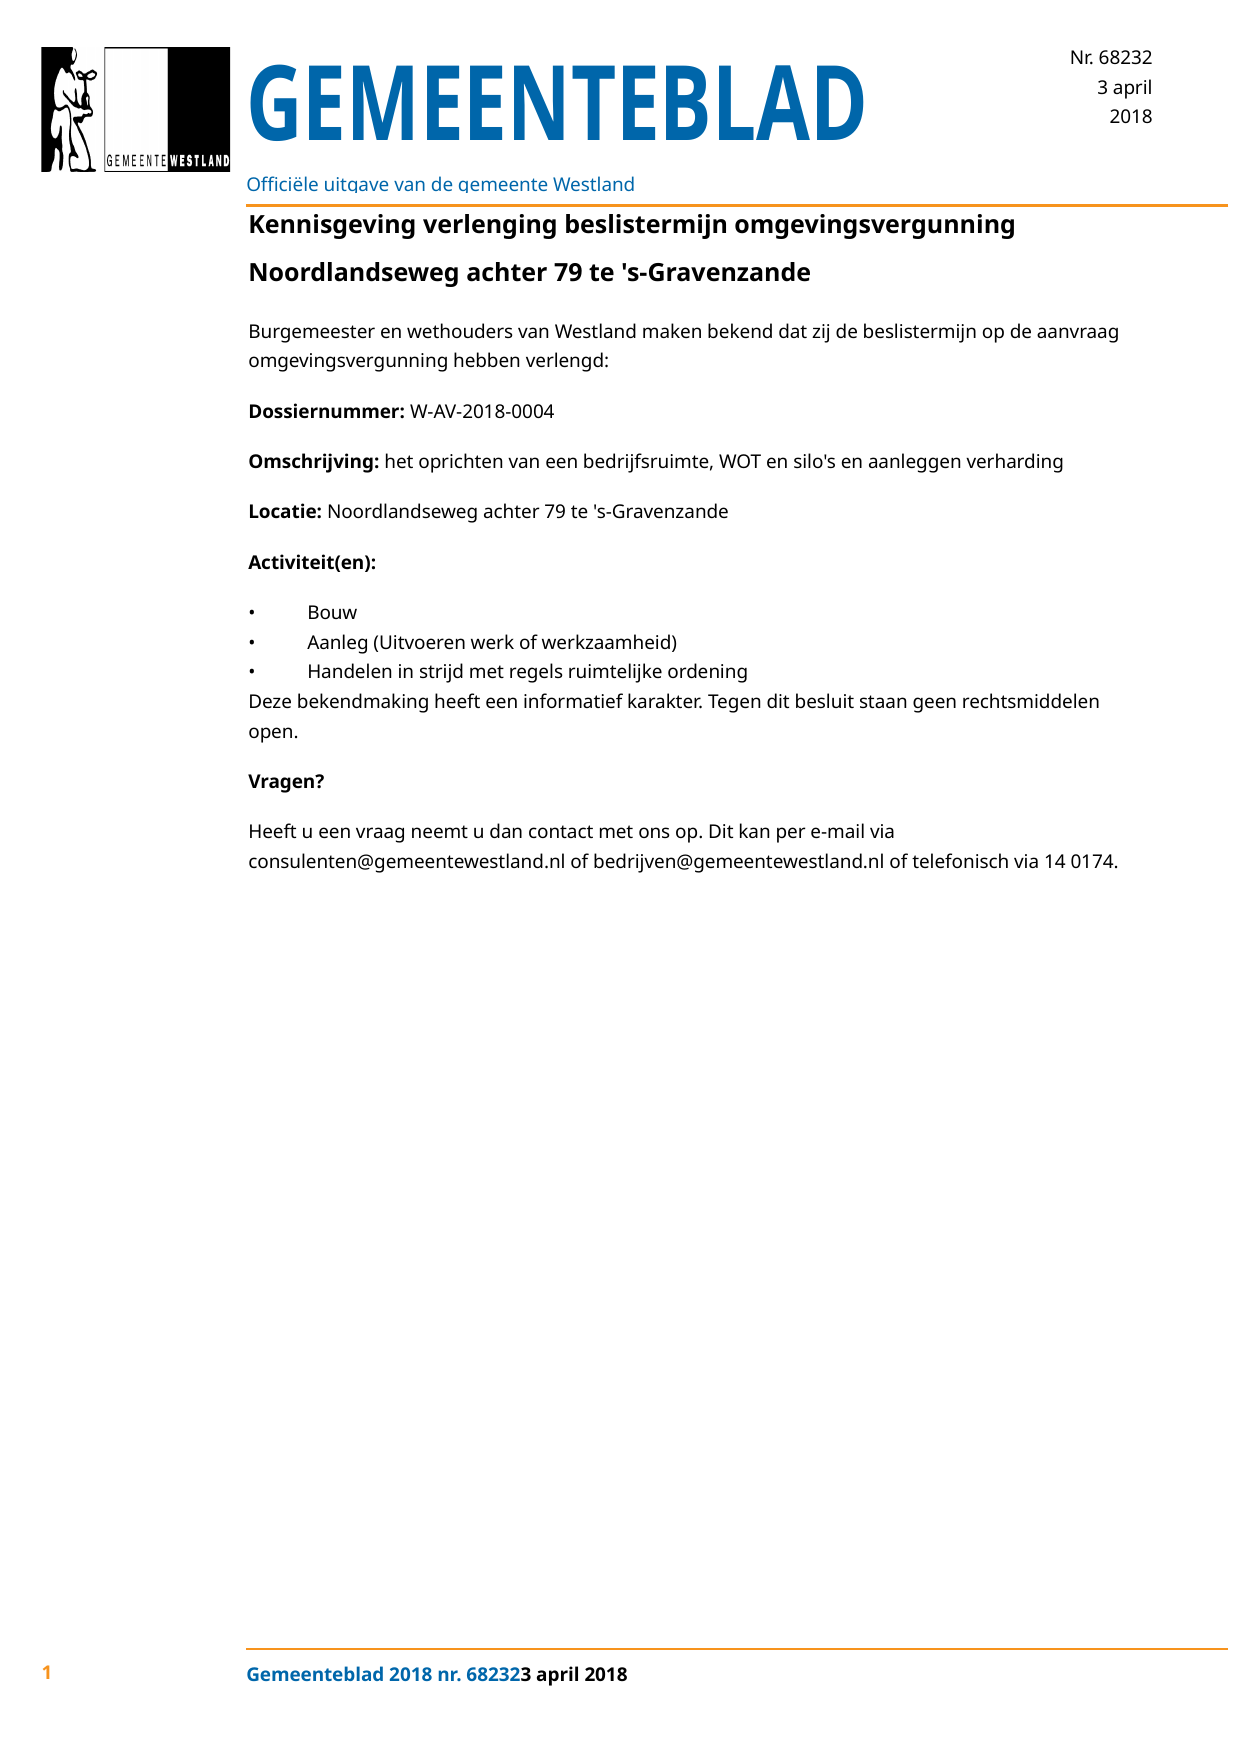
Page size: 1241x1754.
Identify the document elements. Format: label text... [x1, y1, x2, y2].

text Omschrijving: het oprichten van een bedrijfsruimte, WOT en silo's en aanleggen verharding [248, 448, 1152, 474]
text Activiteit(en): [248, 549, 1152, 575]
list Aanleg (Uitvoeren werk of werkzaamheid) [248, 629, 1152, 655]
list Bouw [248, 599, 1152, 625]
text Burgemeester en wethouders van Westland maken bekend dat zij de beslistermijn op de aanvraag omgevingsvergunning hebben verlengd: [248, 318, 1152, 373]
text Dossiernummer: W-AV-2018-0004 [248, 398, 1152, 424]
text Kennisgeving verlenging beslistermijn omgevingsvergunning Noordlandseweg achter 79 te 's-Gravenzande [248, 207, 1152, 288]
text Vragen? [248, 768, 1152, 794]
text Deze bekendmaking heeft een informatief karakter. Tegen dit besluit staan geen rechtsmiddelen open. [248, 688, 1152, 744]
picture [41, 47, 231, 172]
list Handelen in strijd met regels ruimtelijke ordening [248, 659, 1152, 684]
text Locatie: Noordlandseweg achter 79 te 's-Gravenzande [248, 499, 1152, 524]
text Heeft u een vraag neemt u dan contact met ons op. Dit kan per e-mail via consulenten@gemeentewestland.nl of bedrijven@gemeentewestland.nl of telefonisch via 14 0174. [248, 819, 1152, 874]
